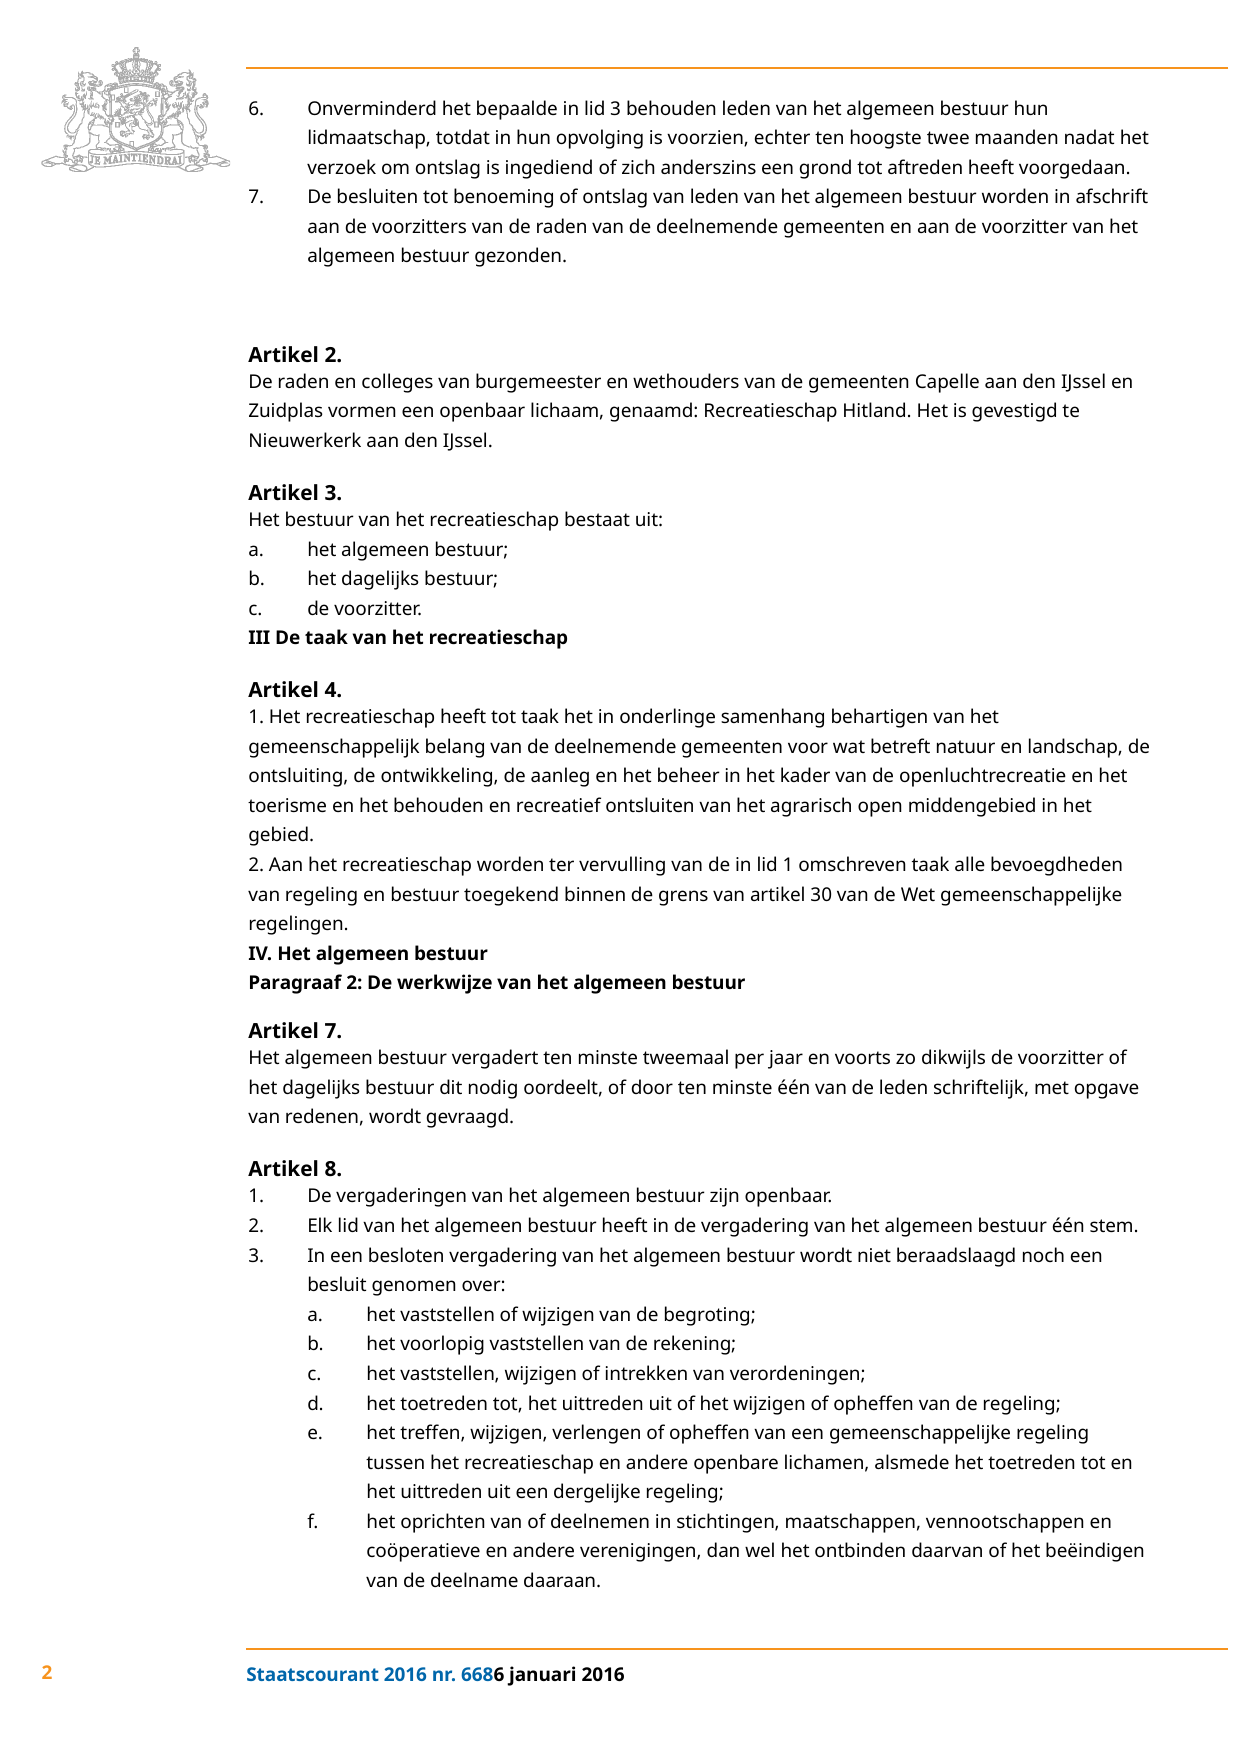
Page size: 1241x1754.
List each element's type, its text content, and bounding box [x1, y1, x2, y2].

list Onverminderd het bepaalde in lid 3 behouden leden van het algemeen bestuur hun lidmaatschap, totdat in hun opvolging is voorzien, echter ten hoogste twee maanden nadat het verzoek om ontslag is ingediend of zich anderszins een grond tot aftreden heeft voorgedaan. [248, 95, 1152, 180]
list het oprichten van of deelnemen in stichtingen, maatschappen, vennootschappen en coöperatieve en andere verenigingen, dan wel het ontbinden daarvan of het beëindigen van de deelname daaraan. [307, 1508, 1152, 1593]
text IV. Het algemeen bestuur [248, 940, 1152, 966]
text Artikel 8. [248, 1154, 1152, 1183]
text Artikel 2. [248, 340, 1152, 368]
list het voorlopig vaststellen van de rekening; [307, 1331, 1152, 1356]
text Het bestuur van het recreatieschap bestaat uit: [248, 506, 1152, 532]
list De besluiten tot benoeming of ontslag van leden van het algemeen bestuur worden in afschrift aan de voorzitters van de raden van de deelnemende gemeenten en aan de voorzitter van het algemeen bestuur gezonden. [248, 183, 1152, 268]
list Elk lid van het algemeen bestuur heeft in de vergadering van het algemeen bestuur één stem. [248, 1212, 1152, 1238]
list het toetreden tot, het uittreden uit of het wijzigen of opheffen van de regeling; [307, 1390, 1152, 1415]
list het vaststellen of wijzigen van de begroting; [307, 1301, 1152, 1327]
text III De taak van het recreatieschap [248, 624, 1152, 650]
text 1. Het recreatieschap heeft tot taak het in onderlinge samenhang behartigen van het gemeenschappelijk belang van de deelnemende gemeenten voor wat betreft natuur en landschap, de ontsluiting, de ontwikkeling, de aanleg en het beheer in het kader van de openluchtrecreatie en het toerisme en het behouden en recreatief ontsluiten van het agrarisch open middengebied in het gebied. [248, 703, 1152, 847]
text Artikel 3. [248, 478, 1152, 506]
text De raden en colleges van burgemeester en wethouders van de gemeenten Capelle aan den IJssel en Zuidplas vormen een openbaar lichaam, genaamd: Recreatieschap Hitland. Het is gevestigd te Nieuwerkerk aan den IJssel. [248, 368, 1152, 453]
text Artikel 7. [248, 1016, 1152, 1044]
list het dagelijks bestuur; [248, 565, 1152, 591]
list de voorzitter. [248, 595, 1152, 621]
list De vergaderingen van het algemeen bestuur zijn openbaar. [248, 1183, 1152, 1208]
picture [41, 47, 231, 172]
text Het algemeen bestuur vergadert ten minste tweemaal per jaar en voorts zo dikwijls de voorzitter of het dagelijks bestuur dit nodig oordeelt, of door ten minste één van de leden schriftelijk, met opgave van redenen, wordt gevraagd. [248, 1044, 1152, 1129]
text Paragraaf 2: De werkwijze van het algemeen bestuur [248, 969, 1152, 995]
text 2. Aan het recreatieschap worden ter vervulling van de in lid 1 omschreven taak alle bevoegdheden van regeling en bestuur toegekend binnen de grens van artikel 30 van de Wet gemeenschappelijke regelingen. [248, 851, 1152, 936]
list het treffen, wijzigen, verlengen of opheffen van een gemeenschappelijke regeling tussen het recreatieschap en andere openbare lichamen, alsmede het toetreden tot en het uittreden uit een dergelijke regeling; [307, 1419, 1152, 1504]
text Artikel 4. [248, 675, 1152, 703]
list het vaststellen, wijzigen of intrekken van verordeningen; [307, 1360, 1152, 1386]
list het algemeen bestuur; [248, 536, 1152, 561]
list In een besloten vergadering van het algemeen bestuur wordt niet beraadslaagd noch een besluit genomen over: [248, 1242, 1152, 1297]
